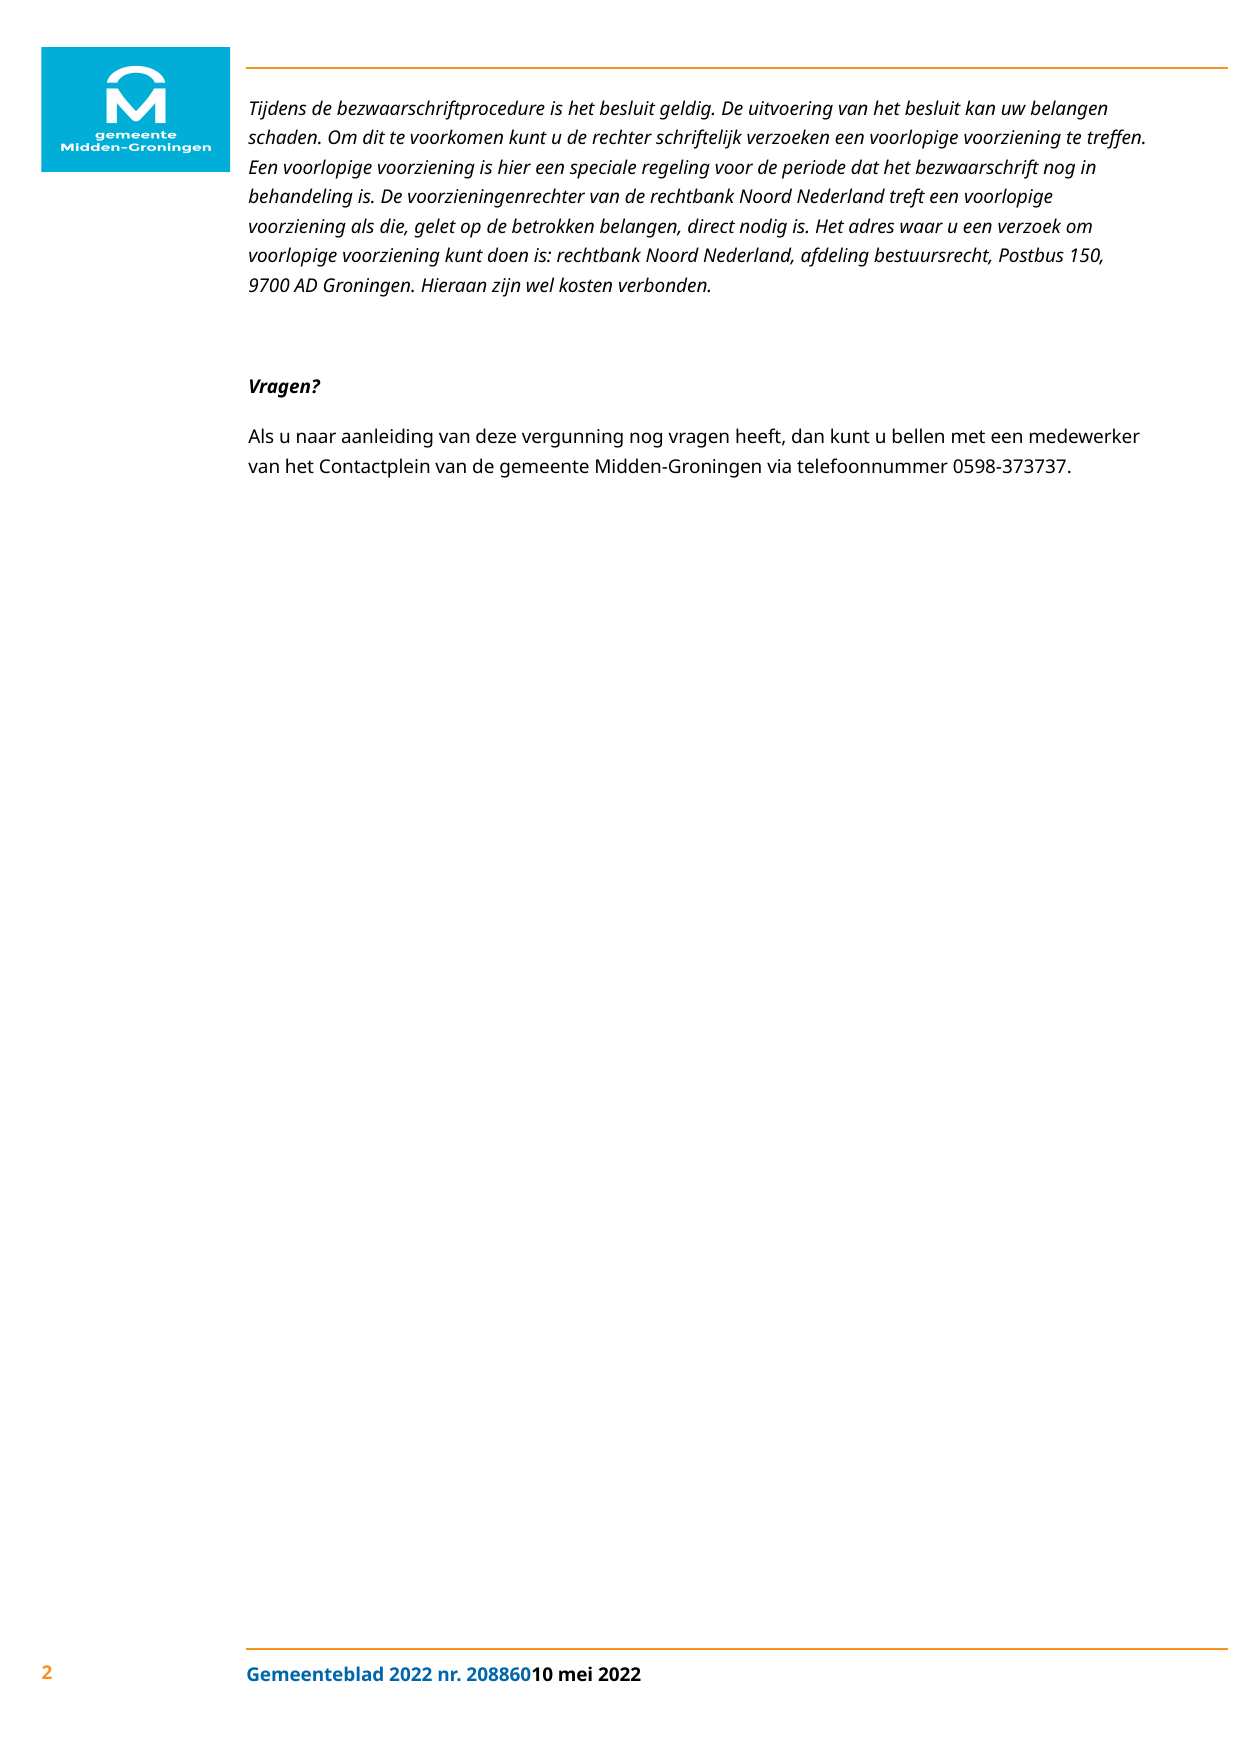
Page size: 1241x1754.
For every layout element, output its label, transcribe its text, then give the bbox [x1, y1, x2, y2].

picture [107, 89, 165, 122]
text Als u naar aanleiding van deze vergunning nog vragen heeft, dan kunt u bellen met een medewerker van het Contactplein van de gemeente Midden-Groningen via telefoonnummer 0598-373737. [248, 423, 1152, 479]
text Vragen? [248, 373, 1152, 399]
picture [184, 146, 190, 153]
picture [108, 66, 164, 82]
text Tijdens de bezwaarschriftprocedure is het besluit geldig. De uitvoering van het besluit kan uw belangen schaden. Om dit te voorkomen kunt u de rechter schriftelijk verzoeken een voorlopige voorziening te treffen. Een voorlopige voorziening is hier een speciale regeling voor de periode dat het bezwaarschrift nog in behandeling is. De voorzieningenrechter van de rechtbank Noord Nederland treft een voorlopige voorziening als die, gelet op de betrokken belangen, direct nodig is. Het adres waar u een verzoek om voorlopige voorziening kunt doen is: rechtbank Noord Nederland, afdeling bestuursrecht, Postbus 150, 9700 AD Groningen. Hieraan zijn wel kosten verbonden. [248, 95, 1152, 298]
